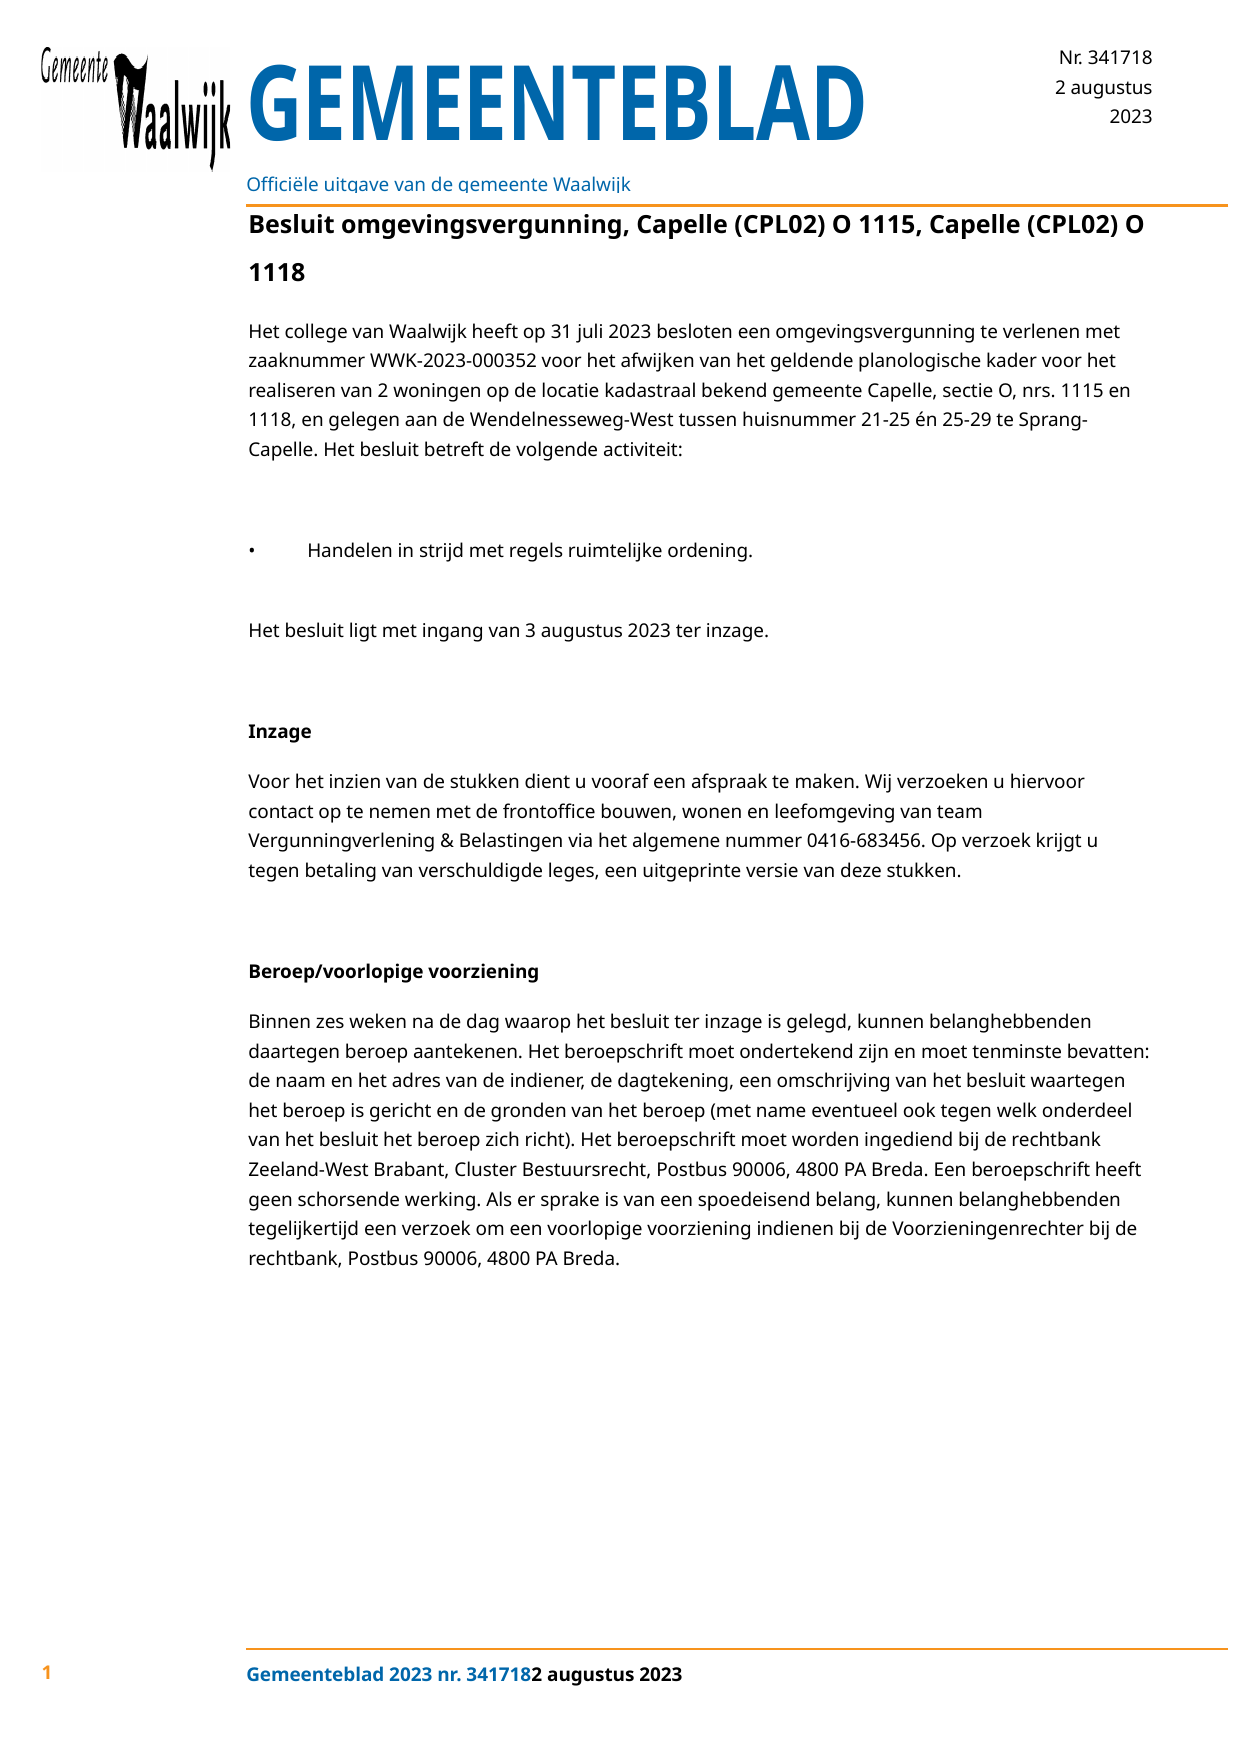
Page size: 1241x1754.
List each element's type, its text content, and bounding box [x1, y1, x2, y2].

text Inzage [248, 718, 1152, 744]
text Besluit omgevingsvergunning, Capelle (CPL02) O 1115, Capelle (CPL02) O 1118 [248, 207, 1152, 288]
picture [41, 47, 231, 172]
text Het college van Waalwijk heeft op 31 juli 2023 besloten een omgevingsvergunning te verlenen met zaaknummer WWK-2023-000352 voor het afwijken van het geldende planologische kader voor het realiseren van 2 woningen op de locatie kadastraal bekend gemeente Capelle, sectie O, nrs. 1115 en 1118, en gelegen aan de Wendelnesseweg-West tussen huisnummer 21-25 én 25-29 te Sprang-Capelle. Het besluit betreft de volgende activiteit: [248, 318, 1152, 462]
text Het besluit ligt met ingang van 3 augustus 2023 ter inzage. [248, 617, 1152, 643]
text Voor het inzien van de stukken dient u vooraf een afspraak te maken. Wij verzoeken u hiervoor contact op te nemen met de frontoffice bouwen, wonen en leefomgeving van team Vergunningverlening & Belastingen via het algemene nummer 0416-683456. Op verzoek krijgt u tegen betaling van verschuldigde leges, een uitgeprinte versie van deze stukken. [248, 768, 1152, 883]
list Handelen in strijd met regels ruimtelijke ordening. [248, 537, 1152, 563]
text Binnen zes weken na de dag waarop het besluit ter inzage is gelegd, kunnen belanghebbenden daartegen beroep aantekenen. Het beroepschrift moet ondertekend zijn en moet tenminste bevatten: de naam en het adres van de indiener, de dagtekening, een omschrijving van het besluit waartegen het beroep is gericht en de gronden van het beroep (met name eventueel ook tegen welk onderdeel van het besluit het beroep zich richt). Het beroepschrift moet worden ingediend bij de rechtbank Zeeland-West Brabant, Cluster Bestuursrecht, Postbus 90006, 4800 PA Breda. Een beroepschrift heeft geen schorsende werking. Als er sprake is van een spoedeisend belang, kunnen belanghebbenden tegelijkertijd een verzoek om een voorlopige voorziening indienen bij de Voorzieningenrechter bij de rechtbank, Postbus 90006, 4800 PA Breda. [248, 1008, 1152, 1271]
text Beroep/voorlopige voorziening [248, 958, 1152, 984]
